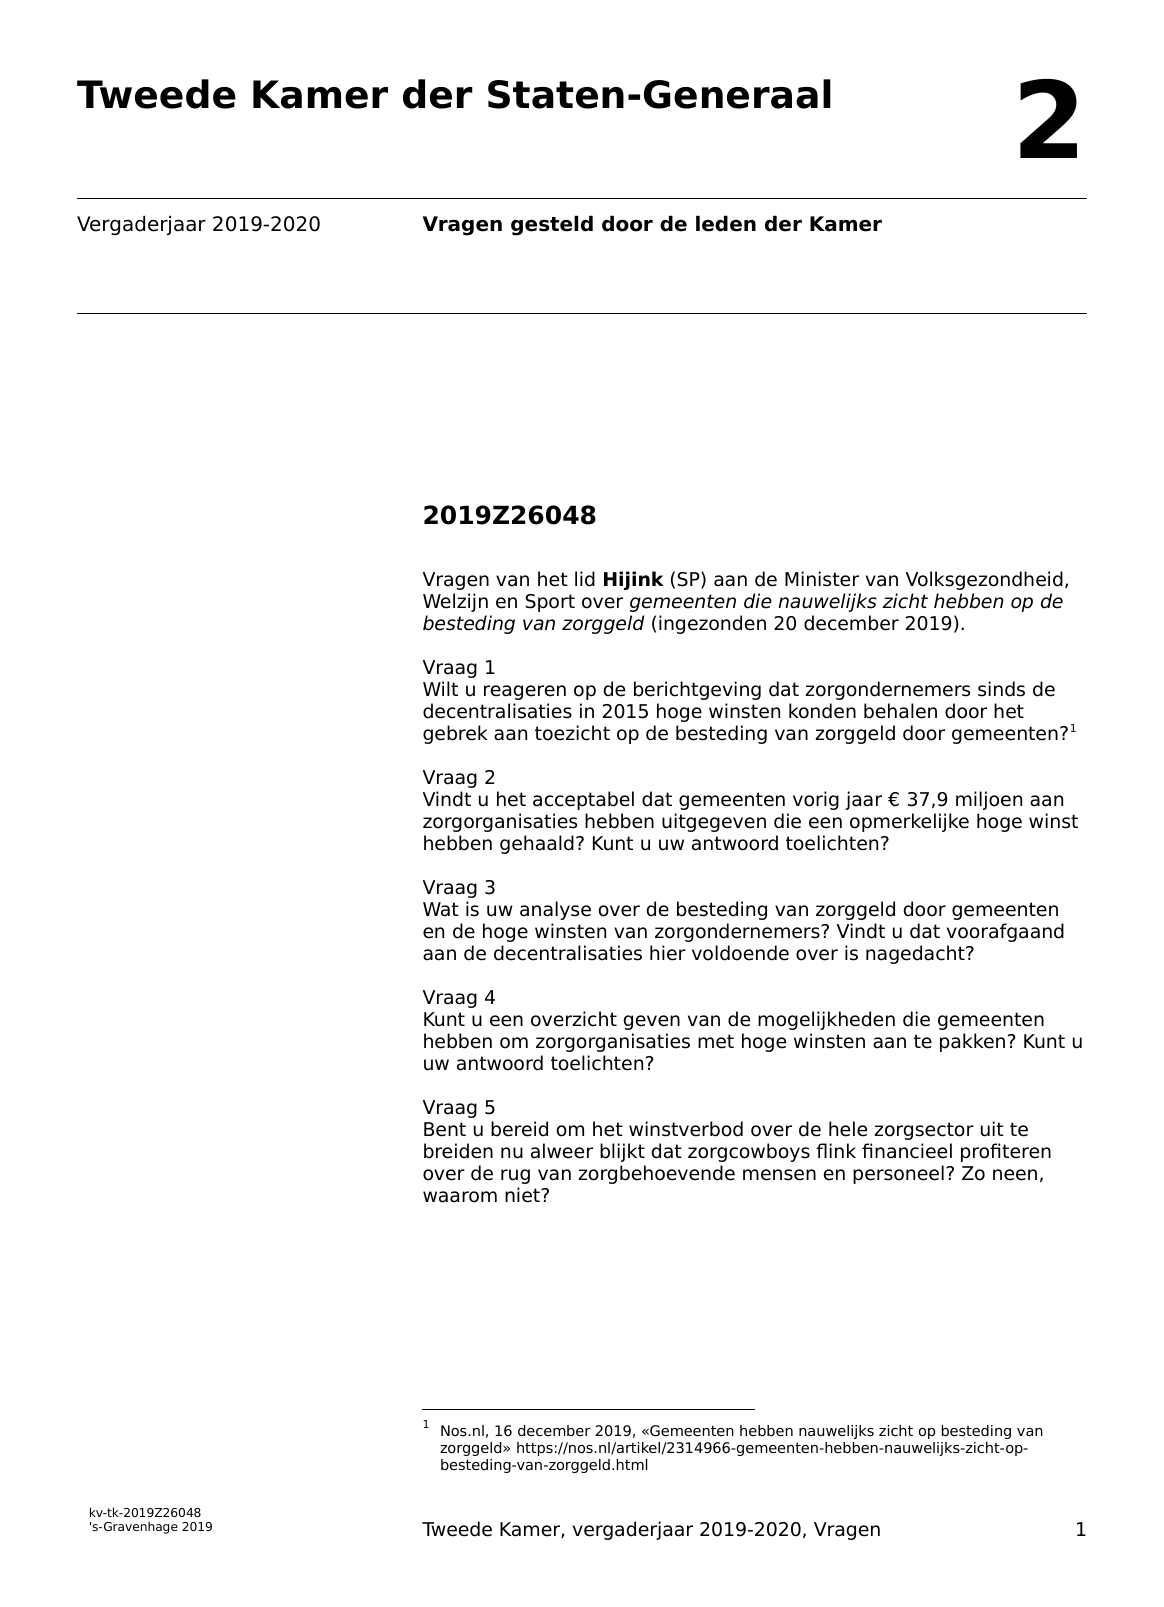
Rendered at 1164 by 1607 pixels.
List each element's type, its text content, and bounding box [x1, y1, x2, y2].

text 's-Gravenhage 2019 [88, 1520, 323, 1534]
table_cell Vergaderjaar 2019-2020 [77, 199, 422, 313]
text Vragen van het lid Hijink (SP) aan de Minister van Volksgezondheid, Welzijn en Sport over gemeenten die nauwelijks zicht hebben op de besteding van zorggeld (ingezonden 20 december 2019). [422, 569, 1087, 635]
text kv-tk-2019Z26048 [88, 1506, 323, 1520]
table_cell Vragen gesteld door de leden der Kamer [422, 199, 1087, 313]
text Wilt u reageren op de berichtgeving dat zorgondernemers sinds de decentralisaties in 2015 hoge winsten konden behalen door het gebrek aan toezicht op de besteding van zorggeld door gemeenten? [422, 679, 1087, 745]
text Vraag 3 [422, 877, 1087, 899]
text Vindt u het acceptabel dat gemeenten vorig jaar € 37,9 miljoen aan zorgorganisaties hebben uitgegeven die een opmerkelijke hoge winst hebben gehaald? Kunt u uw antwoord toelichten? [422, 789, 1087, 855]
text Vraag 1 [422, 657, 1087, 679]
text Kunt u een overzicht geven van de mogelijkheden die gemeenten hebben om zorgorganisaties met hoge winsten aan te pakken? Kunt u uw antwoord toelichten? [422, 1009, 1087, 1075]
text Wat is uw analyse over de besteding van zorggeld door gemeenten en de hoge winsten van zorgondernemers? Vindt u dat voorafgaand aan de decentralisaties hier voldoende over is nagedacht? [422, 899, 1087, 965]
text Vraag 5 [422, 1097, 1087, 1119]
text Vraag 4 [422, 987, 1087, 1009]
text Bent u bereid om het winstverbod over de hele zorgsector uit te breiden nu alweer blijkt dat zorgcowboys flink financieel profiteren over de rug van zorgbehoevende mensen en personeel? Zo neen, waarom niet? [422, 1119, 1087, 1207]
text Vraag 2 [422, 767, 1087, 789]
table_header Tweede Kamer der Staten-Generaal [77, 59, 886, 198]
text 2019Z26048 [422, 501, 1087, 531]
table_header 2 [886, 59, 1087, 198]
text Nos.nl, 16 december 2019, «Gemeenten hebben nauwelijks zicht op besteding van zorggeld» https://nos.nl/artikel/2314966-gemeenten-hebben-nauwelijks-zicht-op-besteding-van-zorggeld.html [422, 1418, 1087, 1474]
